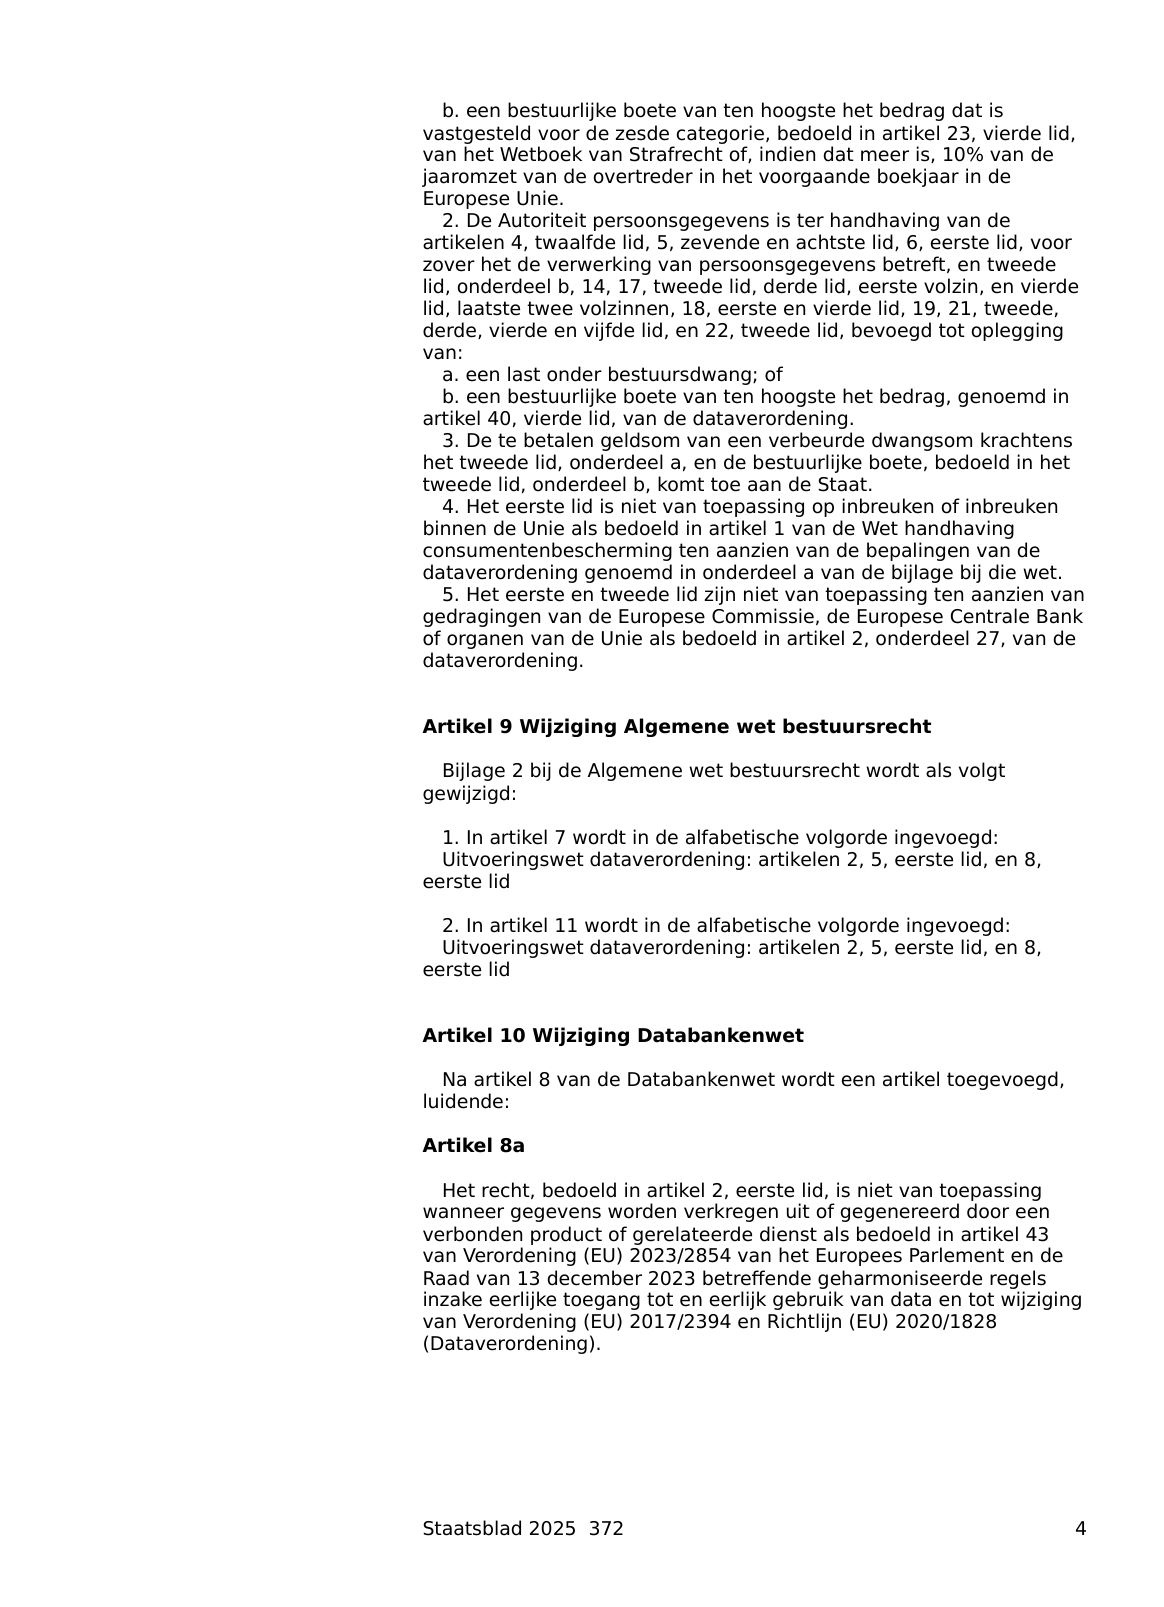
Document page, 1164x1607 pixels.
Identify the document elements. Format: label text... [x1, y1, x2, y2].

text a. een last onder bestuursdwang; of [422, 364, 1087, 386]
text b. een bestuurlijke boete van ten hoogste het bedrag dat is vastgesteld voor de zesde categorie, bedoeld in artikel 23, vierde lid, van het Wetboek van Strafrecht of, indien dat meer is, 10% van de jaaromzet van de overtreder in het voorgaande boekjaar in de Europese Unie. [422, 100, 1087, 210]
text Uitvoeringswet dataverordening: artikelen 2, 5, eerste lid, en 8, eerste lid [422, 848, 1087, 892]
subtitle Artikel 8a [422, 1135, 1087, 1157]
text 2. In artikel 11 wordt in de alfabetische volgorde ingevoegd: [422, 915, 1087, 937]
text Het recht, bedoeld in artikel 2, eerste lid, is niet van toepassing wanneer gegevens worden verkregen uit of gegenereerd door een verbonden product of gerelateerde dienst als bedoeld in artikel 43 van Verordening (EU) 2023/2854 van het Europees Parlement en de Raad van 13 december 2023 betreffende geharmoniseerde regels inzake eerlijke toegang tot en eerlijk gebruik van data en tot wijziging van Verordening (EU) 2017/2394 en Richtlijn (EU) 2020/1828 (Dataverordening). [422, 1179, 1087, 1355]
text 4. Het eerste lid is niet van toepassing op inbreuken of inbreuken binnen de Unie als bedoeld in artikel 1 van de Wet handhaving consumentenbescherming ten aanzien van de bepalingen van de dataverordening genoemd in onderdeel a van de bijlage bij die wet. [422, 496, 1087, 584]
text 2. De Autoriteit persoonsgegevens is ter handhaving van de artikelen 4, twaalfde lid, 5, zevende en achtste lid, 6, eerste lid, voor zover het de verwerking van persoonsgegevens betreft, en tweede lid, onderdeel b, 14, 17, tweede lid, derde lid, eerste volzin, en vierde lid, laatste twee volzinnen, 18, eerste en vierde lid, 19, 21, tweede, derde, vierde en vijfde lid, en 22, tweede lid, bevoegd tot oplegging van: [422, 210, 1087, 364]
text 1. In artikel 7 wordt in de alfabetische volgorde ingevoegd: [422, 827, 1087, 848]
text Na artikel 8 van de Databankenwet wordt een artikel toegevoegd, luidende: [422, 1069, 1087, 1113]
text Bijlage 2 bij de Algemene wet bestuursrecht wordt als volgt gewijzigd: [422, 760, 1087, 804]
subtitle Artikel 10 Wijziging Databankenwet [422, 1025, 1087, 1047]
text Uitvoeringswet dataverordening: artikelen 2, 5, eerste lid, en 8, eerste lid [422, 937, 1087, 981]
subtitle Artikel 9 Wijziging Algemene wet bestuursrecht [422, 716, 1087, 738]
text 3. De te betalen geldsom van een verbeurde dwangsom krachtens het tweede lid, onderdeel a, en de bestuurlijke boete, bedoeld in het tweede lid, onderdeel b, komt toe aan de Staat. [422, 430, 1087, 496]
text 5. Het eerste en tweede lid zijn niet van toepassing ten aanzien van gedragingen van de Europese Commissie, de Europese Centrale Bank of organen van de Unie als bedoeld in artikel 2, onderdeel 27, van de dataverordening. [422, 584, 1087, 672]
text b. een bestuurlijke boete van ten hoogste het bedrag, genoemd in artikel 40, vierde lid, van de dataverordening. [422, 386, 1087, 430]
